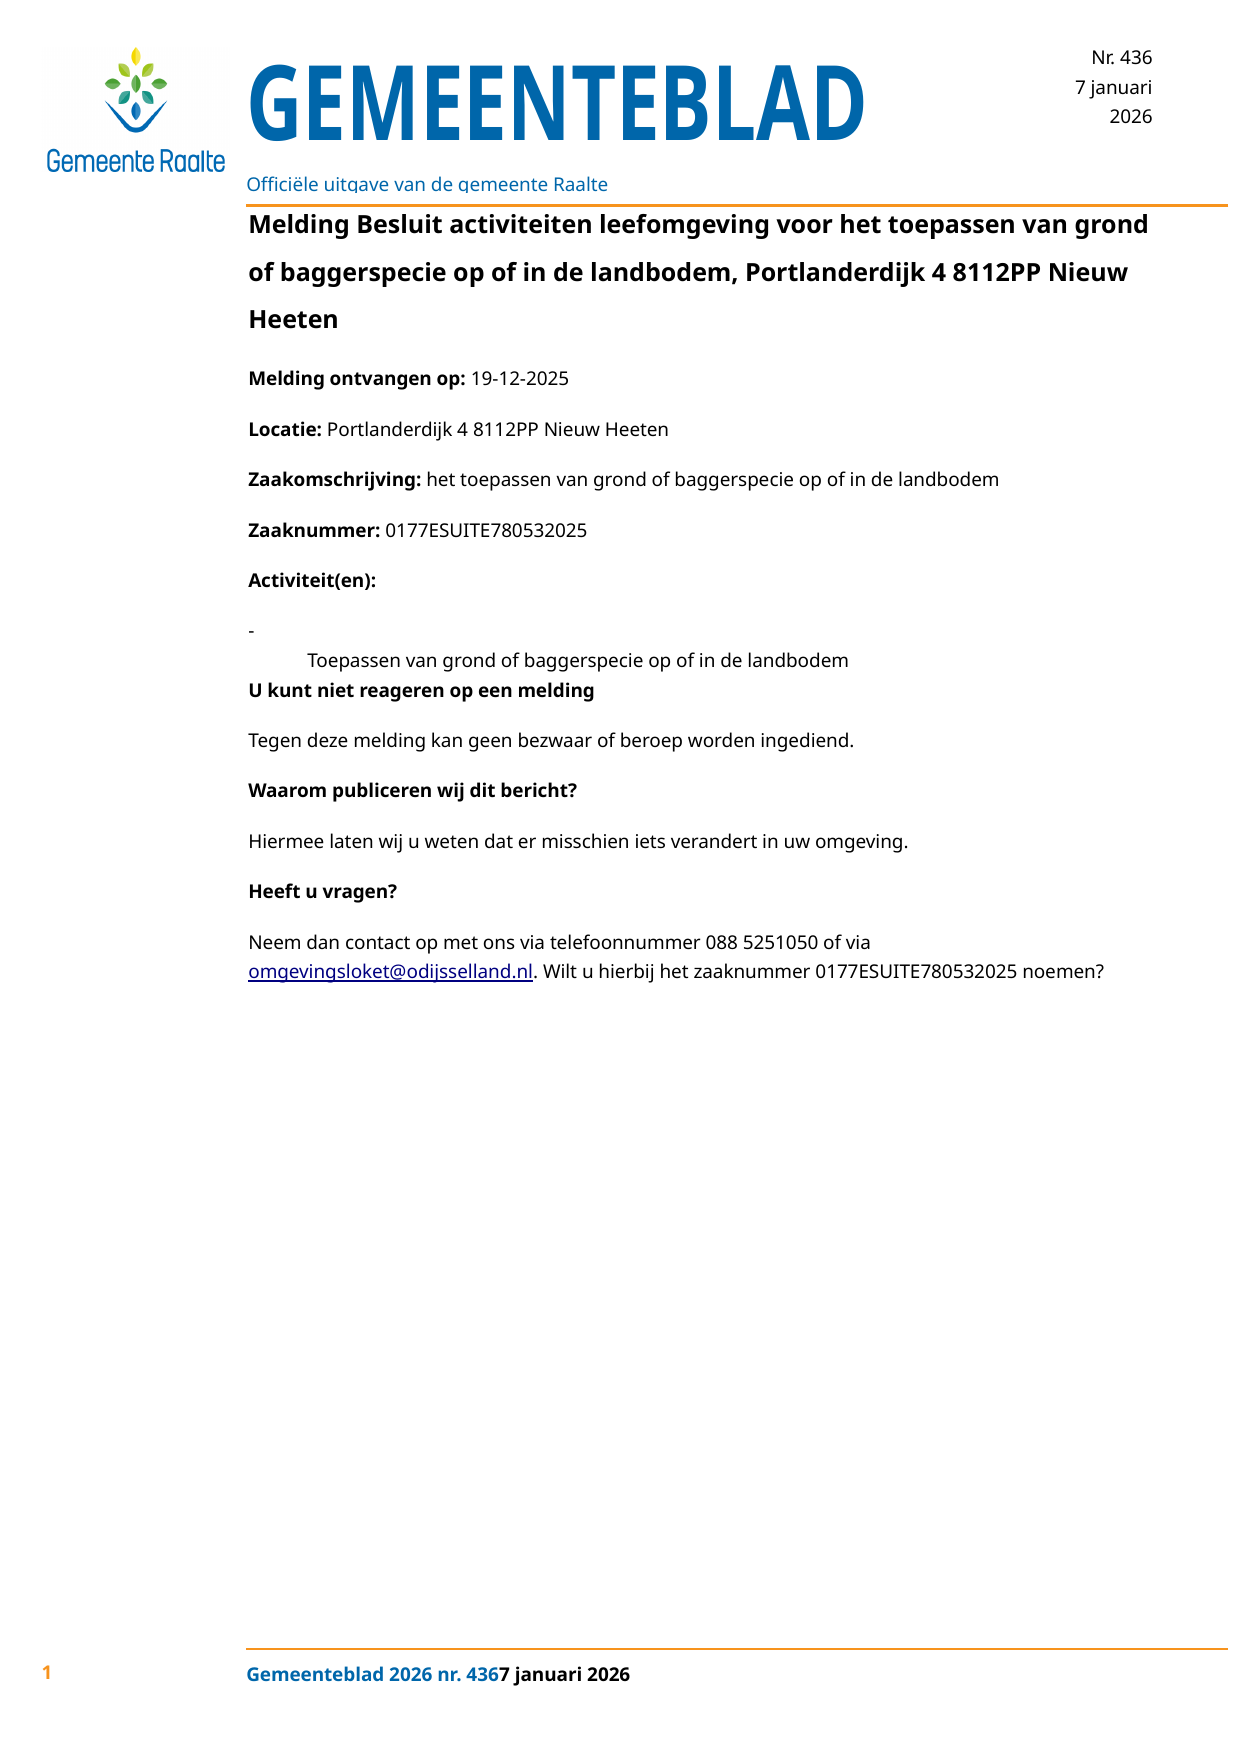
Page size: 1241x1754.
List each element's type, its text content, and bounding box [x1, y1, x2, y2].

list Toepassen van grond of baggerspecie op of in de landbodem [248, 647, 1152, 673]
text Heeft u vragen? [248, 878, 1152, 904]
text Zaakomschrijving: het toepassen van grond of baggerspecie op of in de landbodem [248, 466, 1152, 492]
text Zaaknummer: 0177ESUITE780532025 [248, 517, 1152, 542]
text Melding ontvangen op: 19-12-2025 [248, 366, 1152, 391]
picture [41, 47, 231, 172]
text Melding Besluit activiteiten leefomgeving voor het toepassen van grond of baggerspecie op of in de landbodem, Portlanderdijk 4 8112PP Nieuw Heeten [248, 207, 1152, 336]
text U kunt niet reageren op een melding [248, 677, 1152, 702]
text Activiteit(en): [248, 567, 1152, 593]
text Locatie: Portlanderdijk 4 8112PP Nieuw Heeten [248, 416, 1152, 442]
text Tegen deze melding kan geen bezwaar of beroep worden ingediend. [248, 727, 1152, 753]
text Hiermee laten wij u weten dat er misschien iets verandert in uw omgeving. [248, 828, 1152, 854]
text Neem dan contact op met ons via telefoonnummer 088 5251050 of via omgevingsloket@odijsselland.nl. Wilt u hierbij het zaaknummer 0177ESUITE780532025 noemen? [248, 929, 1152, 984]
text Waarom publiceren wij dit bericht? [248, 778, 1152, 803]
